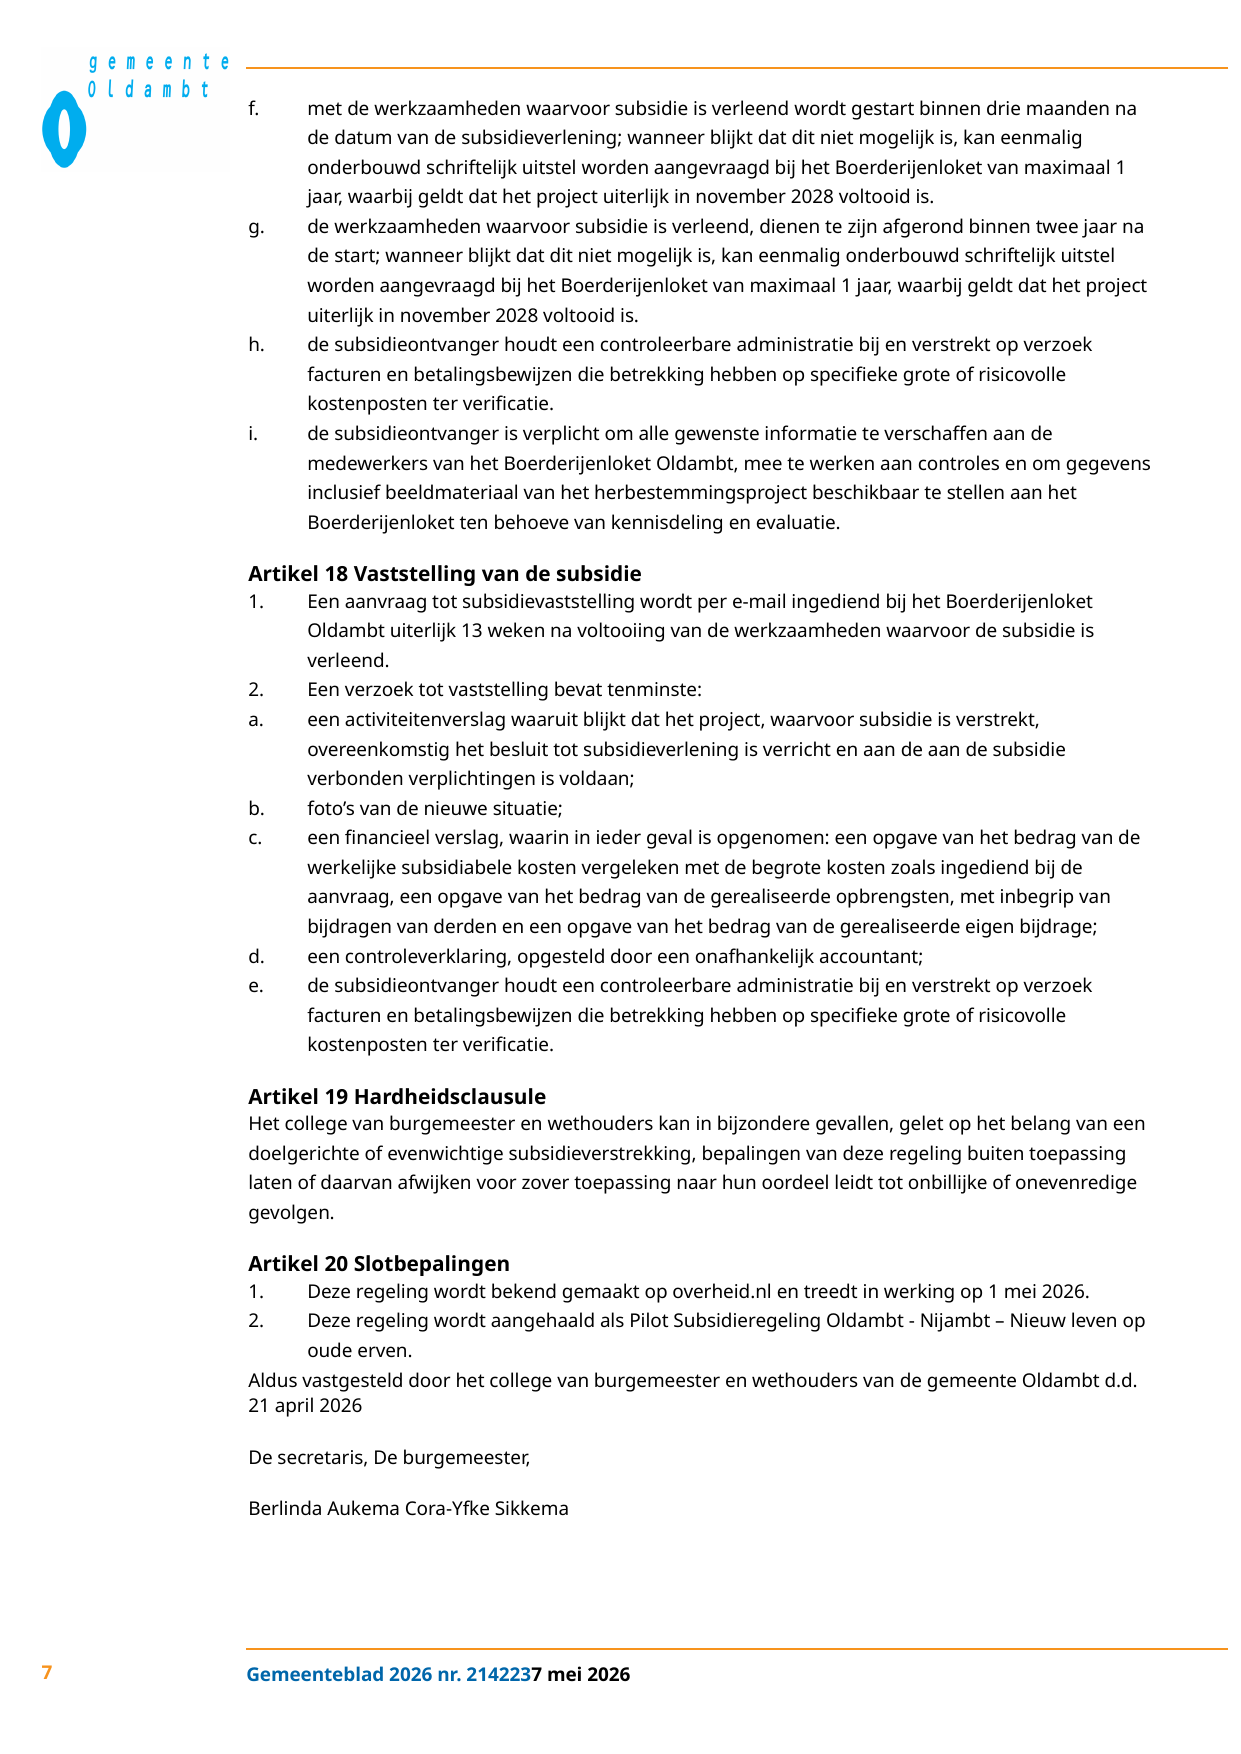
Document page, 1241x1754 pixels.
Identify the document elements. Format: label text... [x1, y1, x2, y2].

list Een verzoek tot vaststelling bevat tenminste: [248, 677, 1152, 702]
list met de werkzaamheden waarvoor subsidie is verleend wordt gestart binnen drie maanden na de datum van de subsidieverlening; wanneer blijkt dat dit niet mogelijk is, kan eenmalig onderbouwd schriftelijk uitstel worden aangevraagd bij het Boerderijenloket van maximaal 1 jaar, waarbij geldt dat het project uiterlijk in november 2028 voltooid is. [248, 95, 1152, 209]
list Een aanvraag tot subsidievaststelling wordt per e-mail ingediend bij het Boerderijenloket Oldambt uiterlijk 13 weken na voltooiing van de werkzaamheden waarvoor de subsidie is verleend. [248, 588, 1152, 673]
picture [41, 47, 231, 172]
text Aldus vastgesteld door het college van burgemeester en wethouders van de gemeente Oldambt d.d. 21 april 2026 [248, 1367, 1152, 1418]
text Berlinda Aukema Cora-Yfke Sikkema [248, 1495, 1152, 1521]
text Artikel 20 Slotbepalingen [248, 1249, 1152, 1278]
list de subsidieontvanger houdt een controleerbare administratie bij en verstrekt op verzoek facturen en betalingsbewijzen die betrekking hebben op specifieke grote of risicovolle kostenposten ter verificatie. [248, 972, 1152, 1057]
list Deze regeling wordt bekend gemaakt op overheid.nl en treedt in werking op 1 mei 2026. [248, 1278, 1152, 1304]
list de subsidieontvanger houdt een controleerbare administratie bij en verstrekt op verzoek facturen en betalingsbewijzen die betrekking hebben op specifieke grote of risicovolle kostenposten ter verificatie. [248, 331, 1152, 416]
text De secretaris, De burgemeester, [248, 1444, 1152, 1470]
list Deze regeling wordt aangehaald als Pilot Subsidieregeling Oldambt - Nijambt – Nieuw leven op oude erven. [248, 1308, 1152, 1363]
text Artikel 18 Vaststelling van de subsidie [248, 559, 1152, 588]
list de werkzaamheden waarvoor subsidie is verleend, dienen te zijn afgerond binnen twee jaar na de start; wanneer blijkt dat dit niet mogelijk is, kan eenmalig onderbouwd schriftelijk uitstel worden aangevraagd bij het Boerderijenloket van maximaal 1 jaar, waarbij geldt dat het project uiterlijk in november 2028 voltooid is. [248, 213, 1152, 328]
text Artikel 19 Hardheidsclausule [248, 1082, 1152, 1110]
list een controleverklaring, opgesteld door een onafhankelijk accountant; [248, 943, 1152, 968]
list een activiteitenverslag waaruit blijkt dat het project, waarvoor subsidie is verstrekt, overeenkomstig het besluit tot subsidieverlening is verricht en aan de aan de subsidie verbonden verplichtingen is voldaan; [248, 706, 1152, 791]
list de subsidieontvanger is verplicht om alle gewenste informatie te verschaffen aan de medewerkers van het Boerderijenloket Oldambt, mee te werken aan controles en om gegevens inclusief beeldmateriaal van het herbestemmingsproject beschikbaar te stellen aan het Boerderijenloket ten behoeve van kennisdeling en evaluatie. [248, 420, 1152, 535]
list foto’s van de nieuwe situatie; [248, 795, 1152, 821]
list een financieel verslag, waarin in ieder geval is opgenomen: een opgave van het bedrag van de werkelijke subsidiabele kosten vergeleken met de begrote kosten zoals ingediend bij de aanvraag, een opgave van het bedrag van de gerealiseerde opbrengsten, met inbegrip van bijdragen van derden en een opgave van het bedrag van de gerealiseerde eigen bijdrage; [248, 824, 1152, 939]
text Het college van burgemeester en wethouders kan in bijzondere gevallen, gelet op het belang van een doelgerichte of evenwichtige subsidieverstrekking, bepalingen van deze regeling buiten toepassing laten of daarvan afwijken voor zover toepassing naar hun oordeel leidt tot onbillijke of onevenredige gevolgen. [248, 1110, 1152, 1225]
